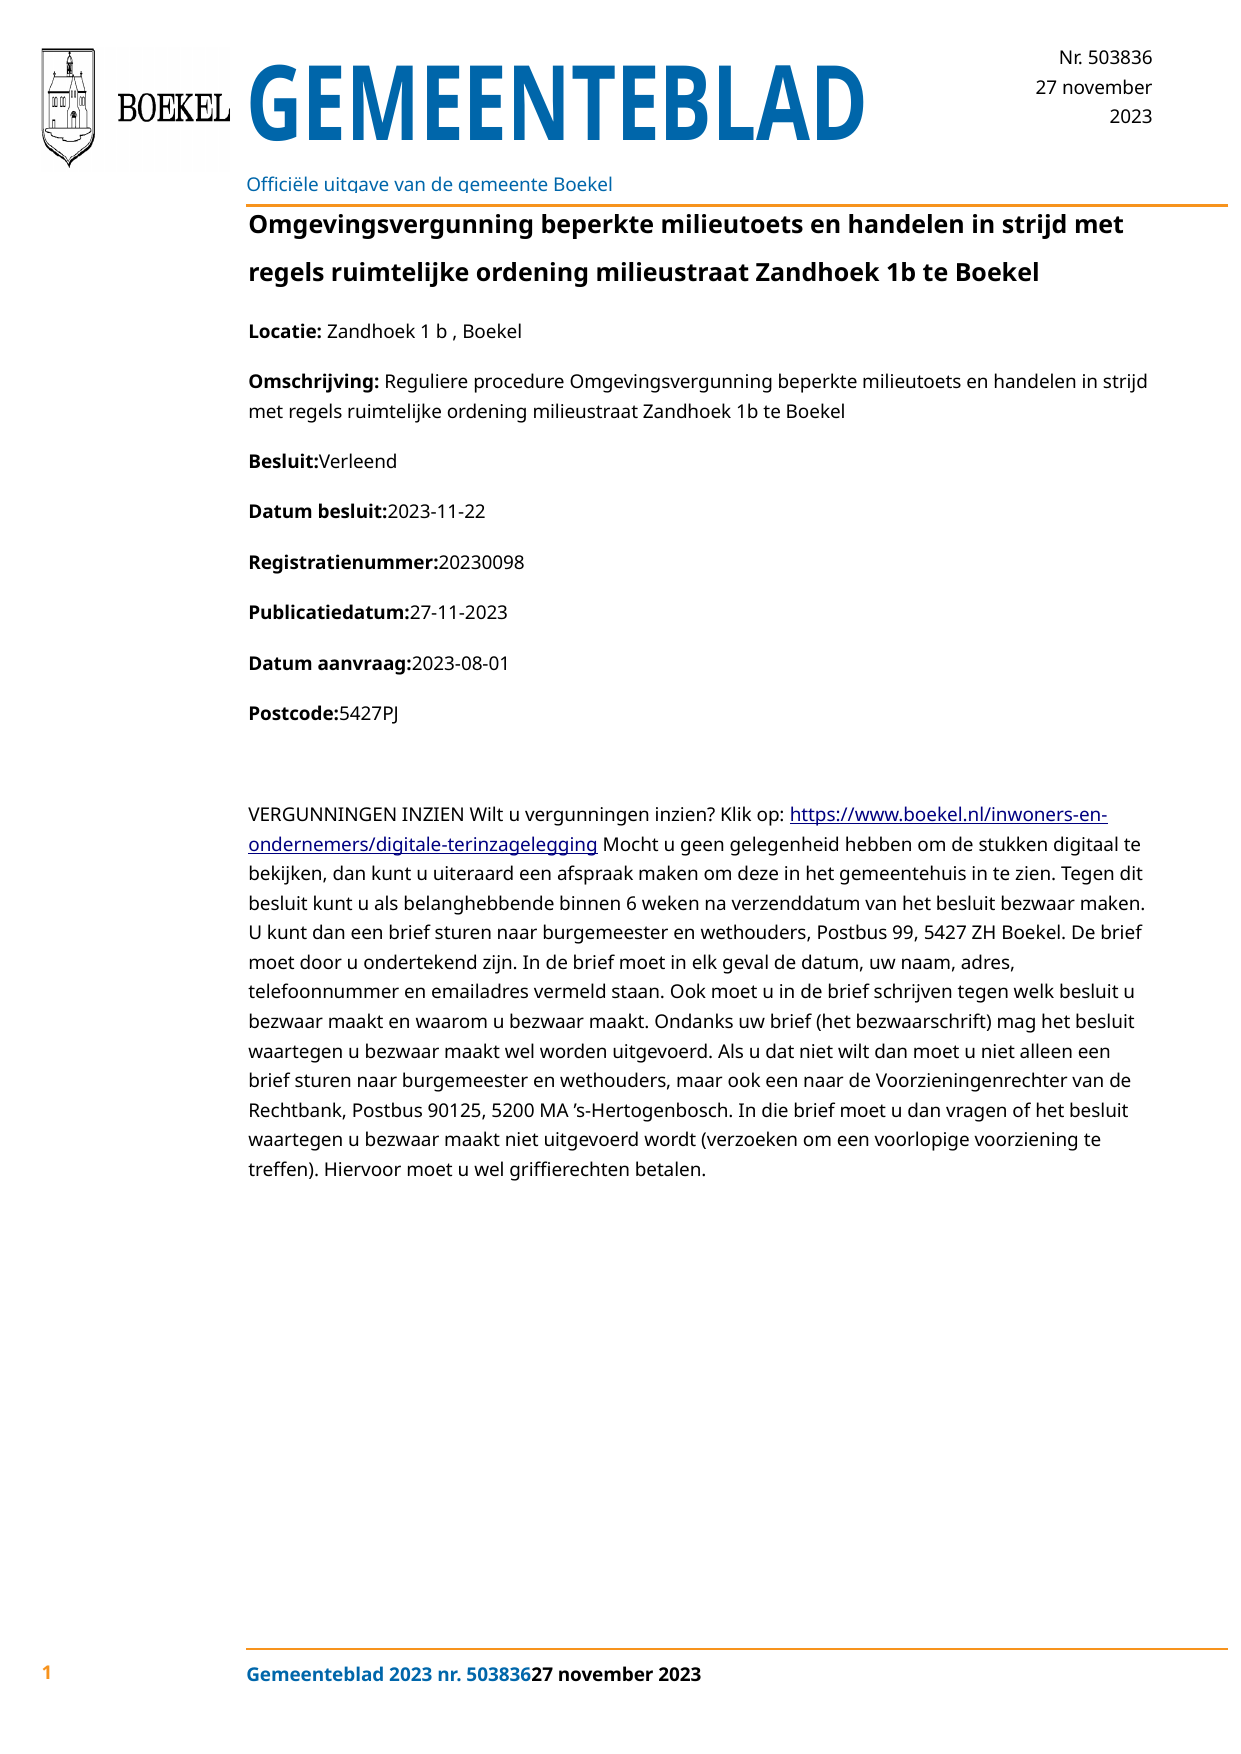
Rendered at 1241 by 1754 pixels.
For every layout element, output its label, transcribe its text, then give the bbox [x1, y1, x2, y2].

text Locatie: Zandhoek 1 b , Boekel [248, 318, 1152, 344]
text Datum aanvraag:2023-08-01 [248, 650, 1152, 676]
text Postcode:5427PJ [248, 700, 1152, 726]
text Omschrijving: Reguliere procedure Omgevingsvergunning beperkte milieutoets en handelen in strijd met regels ruimtelijke ordening milieustraat Zandhoek 1b te Boekel [248, 368, 1152, 424]
text VERGUNNINGEN INZIEN Wilt u vergunningen inzien? Klik op: https://www.boekel.nl/inwoners-en-ondernemers/digitale-terinzagelegging Mocht u geen gelegenheid hebben om de stukken digitaal te bekijken, dan kunt u uiteraard een afspraak maken om deze in het gemeentehuis in te zien. Tegen dit besluit kunt u als belanghebbende binnen 6 weken na verzenddatum van het besluit bezwaar maken. U kunt dan een brief sturen naar burgemeester en wethouders, Postbus 99, 5427 ZH Boekel. De brief moet door u ondertekend zijn. In de brief moet in elk geval de datum, uw naam, adres, telefoonnummer en emailadres vermeld staan. Ook moet u in de brief schrijven tegen welk besluit u bezwaar maakt en waarom u bezwaar maakt. Ondanks uw brief (het bezwaarschrift) mag het besluit waartegen u bezwaar maakt wel worden uitgevoerd. Als u dat niet wilt dan moet u niet alleen een brief sturen naar burgemeester en wethouders, maar ook een naar de Voorzieningenrechter van de Rechtbank, Postbus 90125, 5200 MA ’s-Hertogenbosch. In die brief moet u dan vragen of het besluit waartegen u bezwaar maakt niet uitgevoerd wordt (verzoeken om een voorlopige voorziening te treffen). Hiervoor moet u wel griffierechten betalen. [248, 801, 1152, 1182]
picture [41, 47, 231, 172]
text Publicatiedatum:27-11-2023 [248, 599, 1152, 625]
text Registratienummer:20230098 [248, 549, 1152, 575]
text Omgevingsvergunning beperkte milieutoets en handelen in strijd met regels ruimtelijke ordening milieustraat Zandhoek 1b te Boekel [248, 207, 1152, 288]
text Datum besluit:2023-11-22 [248, 499, 1152, 524]
text Besluit:Verleend [248, 448, 1152, 474]
